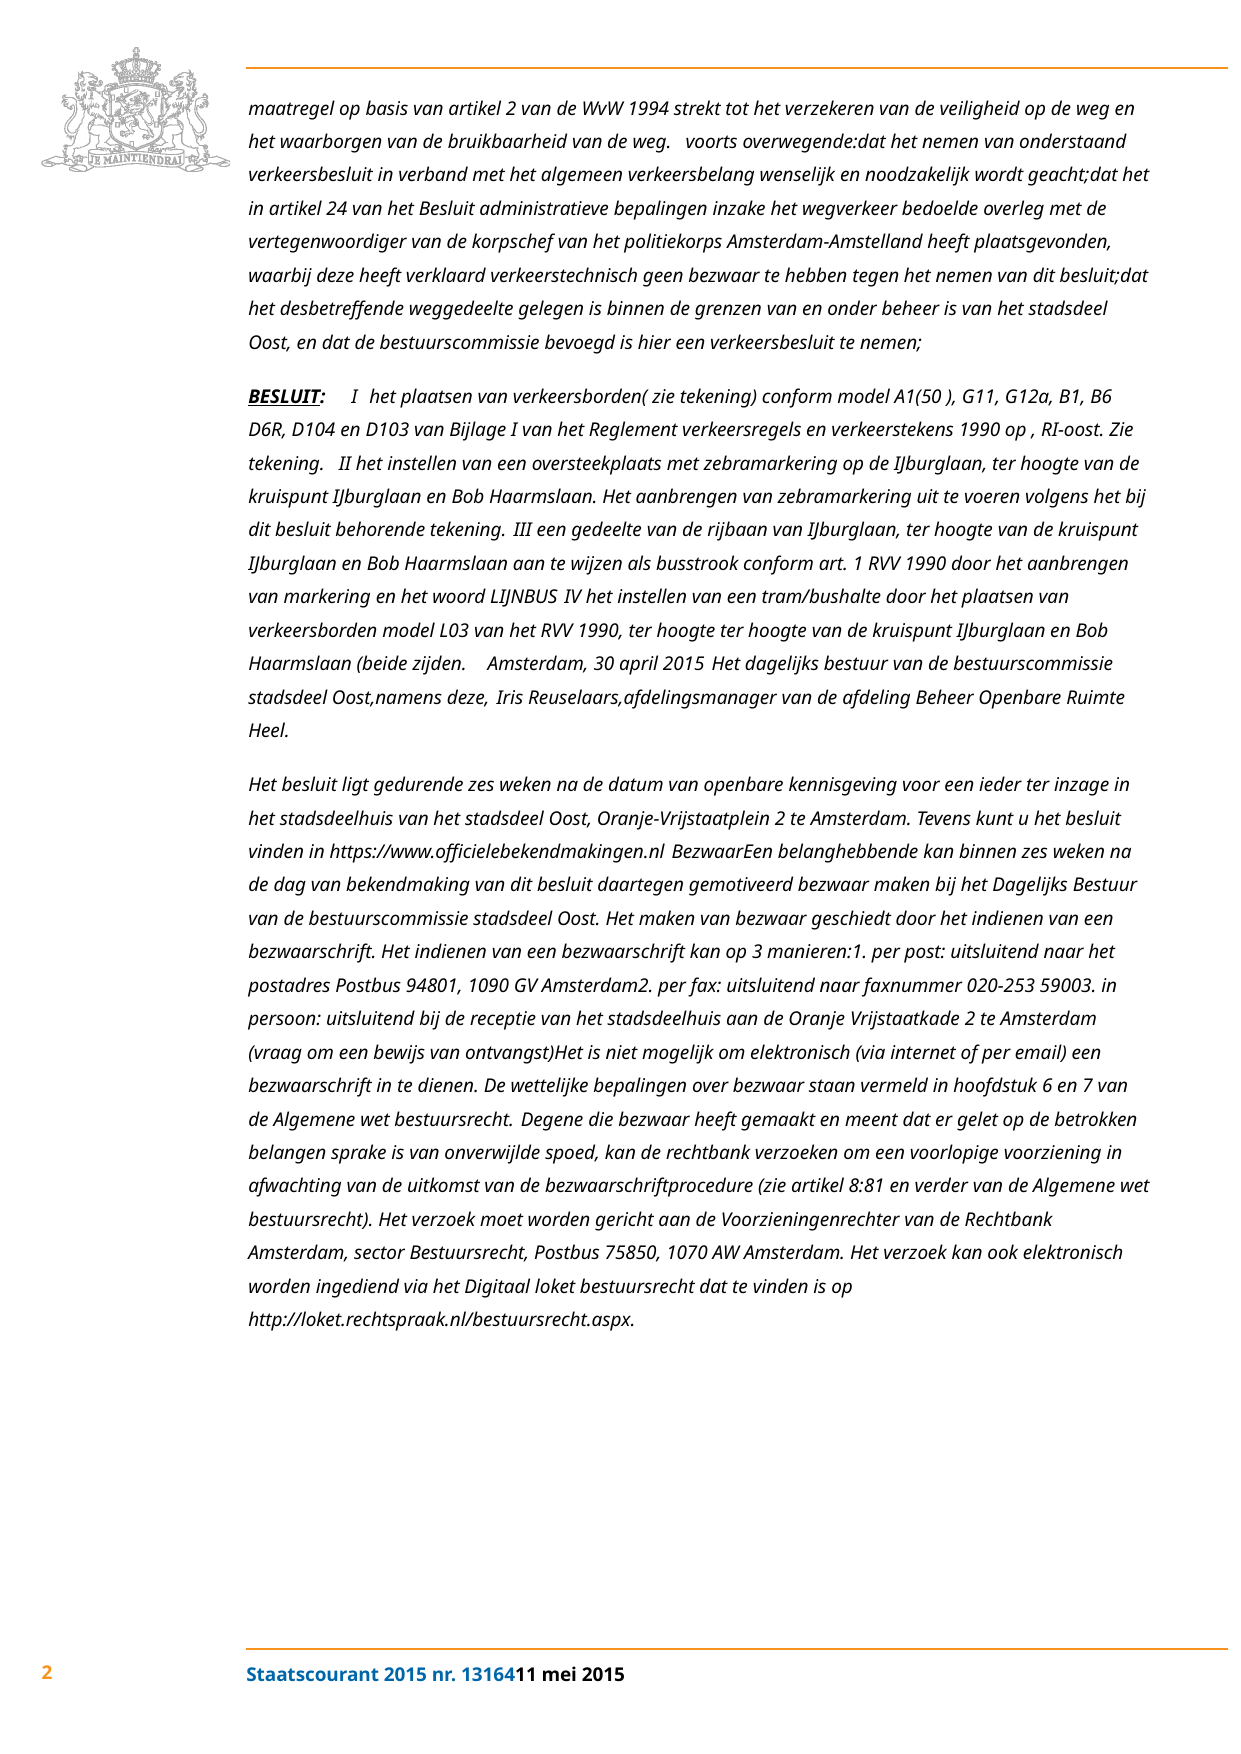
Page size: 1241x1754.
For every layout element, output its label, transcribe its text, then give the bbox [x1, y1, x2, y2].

text BESLUIT: I het plaatsen van verkeersborden( zie tekening) conform model A1(50 ), G11, G12a, B1, B6 D6R, D104 en D103 van Bijlage I van het Reglement verkeersregels en verkeerstekens 1990 op , RI-oost. Zie tekening. II het instellen van een oversteekplaats met zebramarkering op de IJburglaan, ter hoogte van de kruispunt IJburglaan en Bob Haarmslaan. Het aanbrengen van zebramarkering uit te voeren volgens het bij dit besluit behorende tekening. III een gedeelte van de rijbaan van IJburglaan, ter hoogte van de kruispunt IJburglaan en Bob Haarmslaan aan te wijzen als busstrook conform art. 1 RVV 1990 door het aanbrengen van markering en het woord LIJNBUS IV het instellen van een tram/bushalte door het plaatsen van verkeersborden model L03 van het RVV 1990, ter hoogte ter hoogte van de kruispunt IJburglaan en Bob Haarmslaan (beide zijden. Amsterdam, 30 april 2015 Het dagelijks bestuur van de bestuurscommissie stadsdeel Oost,namens deze, Iris Reuselaars,afdelingsmanager van de afdeling Beheer Openbare Ruimte Heel. [248, 383, 1152, 743]
text maatregel op basis van artikel 2 van de WvW 1994 strekt tot het verzekeren van de veiligheid op de weg en het waarborgen van de bruikbaarheid van de weg. voorts overwegende:dat het nemen van onderstaand verkeersbesluit in verband met het algemeen verkeersbelang wenselijk en noodzakelijk wordt geacht;dat het in artikel 24 van het Besluit administratieve bepalingen inzake het wegverkeer bedoelde overleg met de vertegenwoordiger van de korpschef van het politiekorps Amsterdam-Amstelland heeft plaats­gevonden, waarbij deze heeft verklaard verkeerstechnisch geen bezwaar te hebben tegen het nemen van dit besluit;dat het desbetreffende weggedeelte gelegen is binnen de grenzen van en onder beheer is van het stadsdeel Oost, en dat de bestuurscommissie bevoegd is hier een verkeersbesluit te nemen; [248, 95, 1152, 354]
text Het besluit ligt gedurende zes weken na de datum van openbare kennisgeving voor een ieder ter inzage in het stadsdeelhuis van het stadsdeel Oost, Oranje-Vrijstaatplein 2 te Amsterdam. Tevens kunt u het besluit vinden in https://www.officielebekendmakingen.nl BezwaarEen belanghebbende kan binnen zes weken na de dag van bekendmaking van dit besluit daartegen gemotiveerd bezwaar maken bij het Dagelijks Bestuur van de bestuurscommissie stadsdeel Oost. Het maken van bezwaar geschiedt door het indienen van een bezwaarschrift. Het indienen van een bezwaarschrift kan op 3 manieren:1. per post: uitsluitend naar het postadres Postbus 94801, 1090 GV Amsterdam2. per fax: uitsluitend naar faxnummer 020-253 59003. in persoon: uitsluitend bij de receptie van het stadsdeelhuis aan de Oranje Vrijstaatkade 2 te Amsterdam (vraag om een bewijs van ontvangst)Het is niet mogelijk om elektronisch (via internet of per email) een bezwaarschrift in te dienen. De wettelijke bepalingen over bezwaar staan vermeld in hoofdstuk 6 en 7 van de Algemene wet bestuursrecht. Degene die bezwaar heeft gemaakt en meent dat er gelet op de betrokken belangen sprake is van onverwijlde spoed, kan de rechtbank verzoeken om een voorlopige voorziening in afwachting van de uitkomst van de bezwaarschriftprocedure (zie artikel 8:81 en verder van de Algemene wet bestuursrecht). Het verzoek moet worden gericht aan de Voorzieningenrechter van de Rechtbank Amsterdam, sector Bestuursrecht, Postbus 75850, 1070 AW Amsterdam. Het verzoek kan ook elektronisch worden ingediend via het Digitaal loket bestuursrecht dat te vinden is op http://loket.rechtspraak.nl/bestuursrecht.aspx. [248, 771, 1152, 1332]
picture [41, 47, 231, 172]
